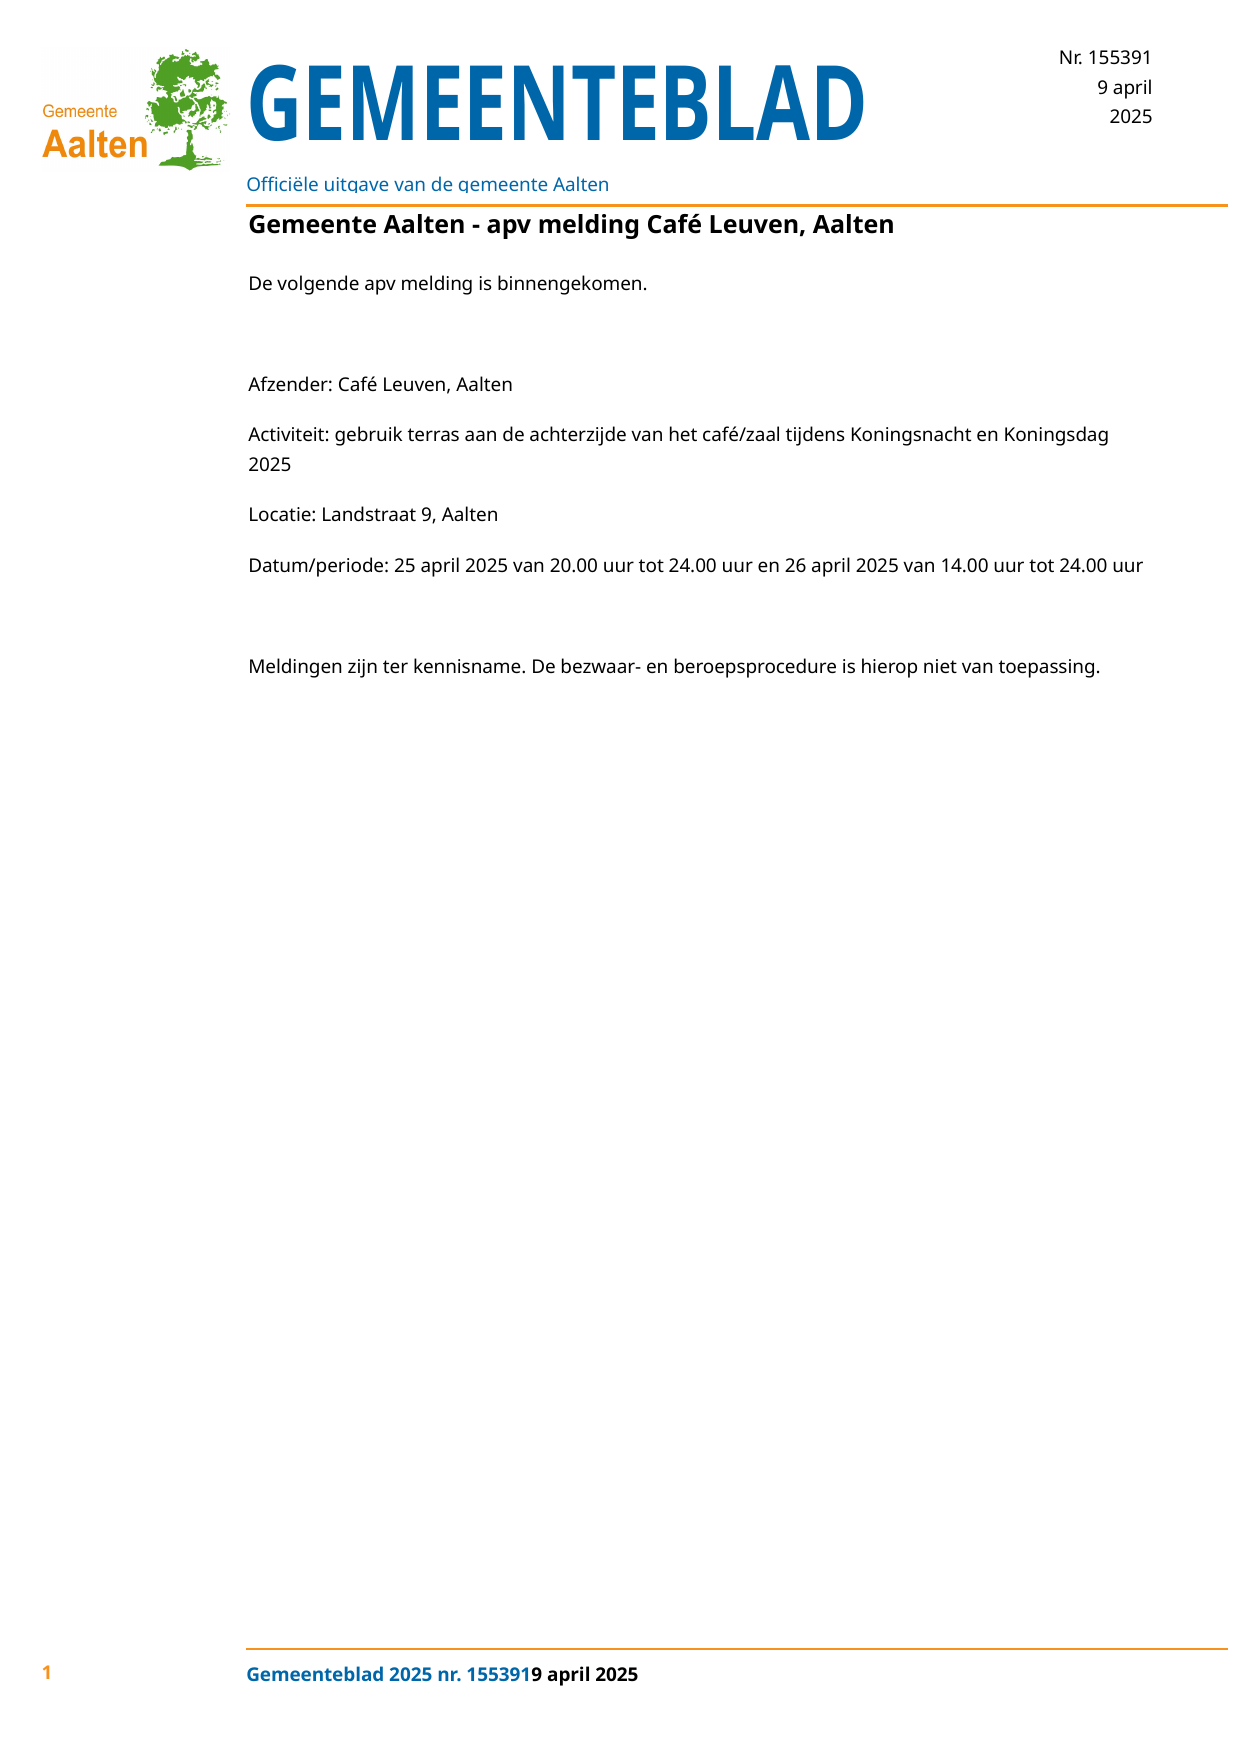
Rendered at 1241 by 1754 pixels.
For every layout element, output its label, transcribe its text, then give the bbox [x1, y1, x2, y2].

text De volgende apv melding is binnengekomen. [248, 270, 1152, 296]
text Activiteit: gebruik terras aan de achterzijde van het café/zaal tijdens Koningsnacht en Koningsdag 2025 [248, 422, 1152, 477]
text Gemeente Aalten - apv melding Café Leuven, Aalten [248, 207, 1152, 241]
text Afzender: Café Leuven, Aalten [248, 371, 1152, 397]
text Meldingen zijn ter kennisname. De bezwaar- en beroepsprocedure is hierop niet van toepassing. [248, 653, 1152, 678]
picture [41, 47, 231, 172]
text Locatie: Landstraat 9, Aalten [248, 502, 1152, 527]
text Datum/periode: 25 april 2025 van 20.00 uur tot 24.00 uur en 26 april 2025 van 14.00 uur tot 24.00 uur [248, 552, 1152, 578]
